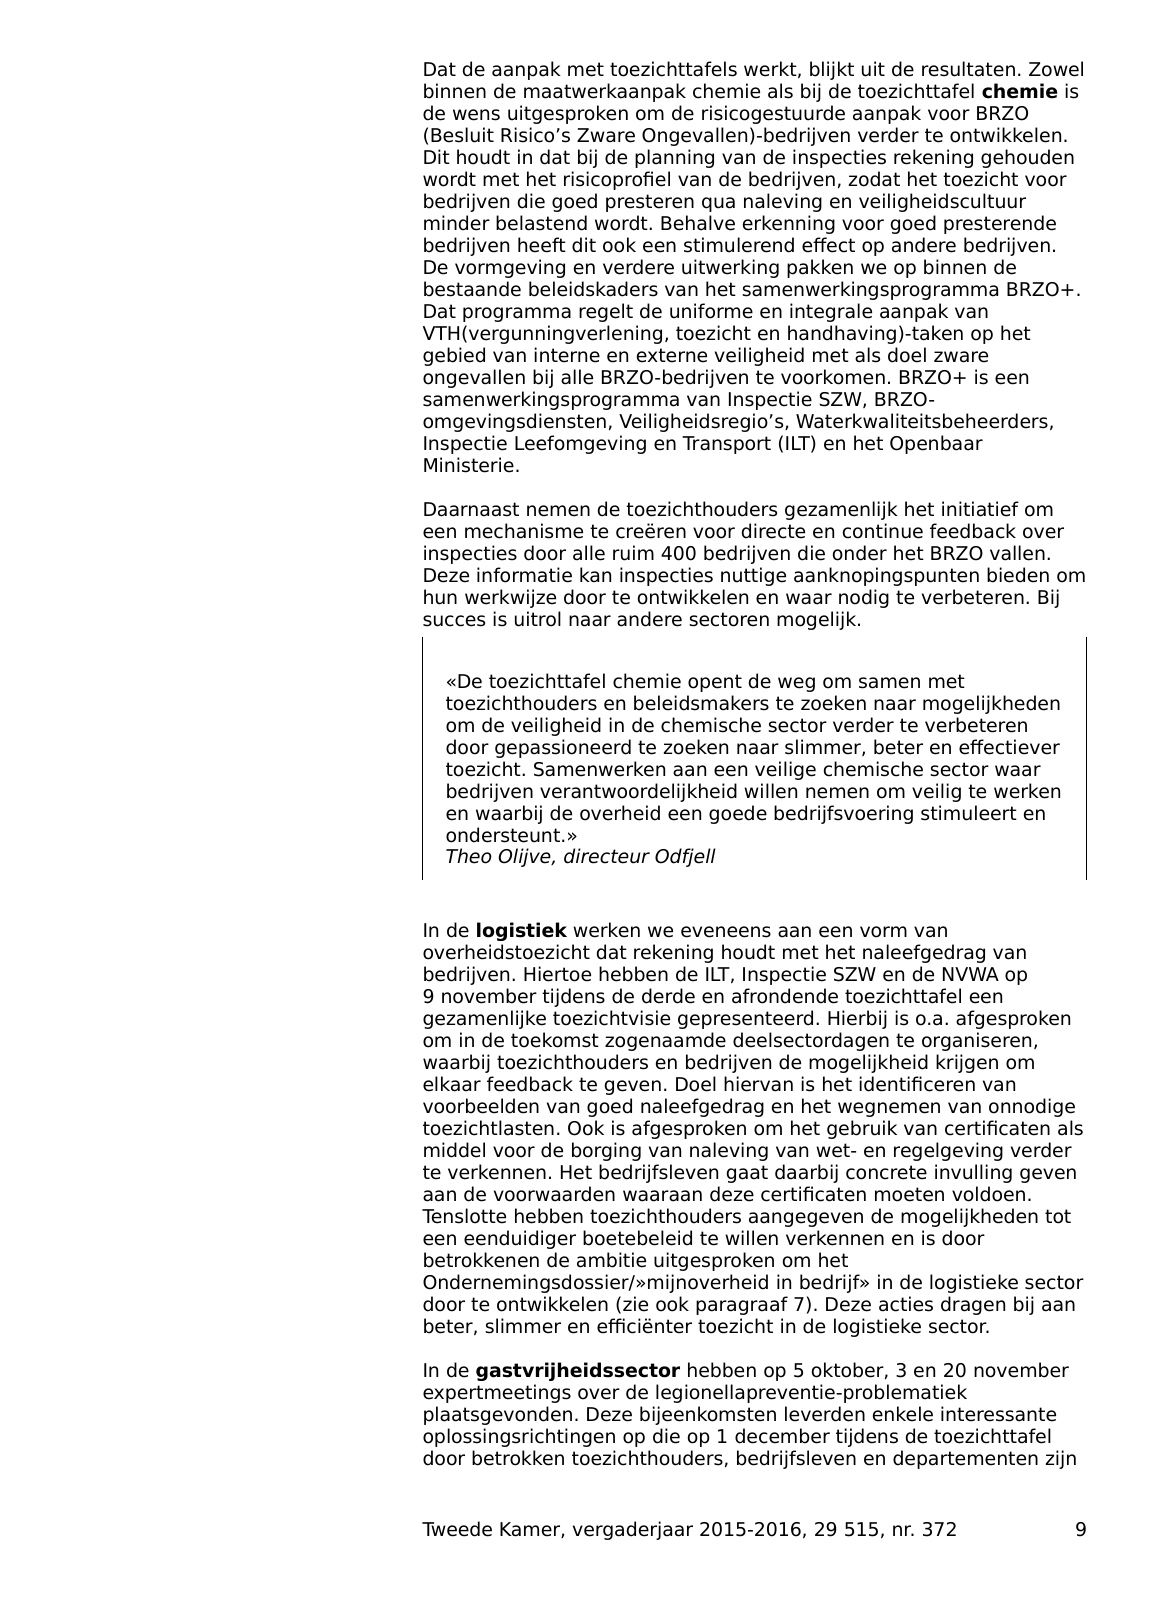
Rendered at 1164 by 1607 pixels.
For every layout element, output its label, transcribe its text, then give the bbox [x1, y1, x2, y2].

text In de logistiek werken we eveneens aan een vorm van overheidstoezicht dat rekening houdt met het naleefgedrag van bedrijven. Hiertoe hebben de ILT, Inspectie SZW en de NVWA op 9 november tijdens de derde en afrondende toezichttafel een gezamenlijke toezichtvisie gepresenteerd. Hierbij is o.a. afgesproken om in de toekomst zogenaamde deelsectordagen te organiseren, waarbij toezichthouders en bedrijven de mogelijkheid krijgen om elkaar feedback te geven. Doel hiervan is het identificeren van voorbeelden van goed naleefgedrag en het wegnemen van onnodige toezichtlasten. Ook is afgesproken om het gebruik van certificaten als middel voor de borging van naleving van wet- en regelgeving verder te verkennen. Het bedrijfsleven gaat daarbij concrete invulling geven aan de voorwaarden waaraan deze certificaten moeten voldoen. Tenslotte hebben toezichthouders aangegeven de mogelijkheden tot een eenduidiger boetebeleid te willen verkennen en is door betrokkenen de ambitie uitgesproken om het Ondernemingsdossier/»mijnoverheid in bedrijf» in de logistieke sector door te ontwikkelen (zie ook paragraaf 7). Deze acties dragen bij aan beter, slimmer en efficiënter toezicht in de logistieke sector. [422, 920, 1087, 1338]
text Dat de aanpak met toezichttafels werkt, blijkt uit de resultaten. Zowel binnen de maatwerkaanpak chemie als bij de toezichttafel chemie is de wens uitgesproken om de risicogestuurde aanpak voor BRZO (Besluit Risico’s Zware Ongevallen)-bedrijven verder te ontwikkelen. Dit houdt in dat bij de planning van de inspecties rekening gehouden wordt met het risicoprofiel van de bedrijven, zodat het toezicht voor bedrijven die goed presteren qua naleving en veiligheidscultuur minder belastend wordt. Behalve erkenning voor goed presterende bedrijven heeft dit ook een stimulerend effect op andere bedrijven. De vormgeving en verdere uitwerking pakken we op binnen de bestaande beleidskaders van het samenwerkingsprogramma BRZO+. Dat programma regelt de uniforme en integrale aanpak van VTH(vergunningverlening, toezicht en handhaving)-taken op het gebied van interne en externe veiligheid met als doel zware ongevallen bij alle BRZO-bedrijven te voorkomen. BRZO+ is een samenwerkingsprogramma van Inspectie SZW, BRZO-omgevingsdiensten, Veiligheidsregio’s, Waterkwaliteitsbeheerders, Inspectie Leefomgeving en Transport (ILT) en het Openbaar Ministerie. [422, 59, 1087, 477]
table_header «De toezichttafel chemie opent de weg om samen met toezichthouders en beleidsmakers te zoeken naar mogelijkheden om de veiligheid in de chemische sector verder te verbeteren door gepassioneerd te zoeken naar slimmer, beter en effectiever toezicht. Samenwerken aan een veilige chemische sector waar bedrijven verantwoordelijkheid willen nemen om veilig te werken en waarbij de overheid een goede bedrijfsvoering stimuleert en ondersteunt.» Theo Olijve, directeur Odfjell [423, 637, 1086, 880]
text Daarnaast nemen de toezichthouders gezamenlijk het initiatief om een mechanisme te creëren voor directe en continue feedback over inspecties door alle ruim 400 bedrijven die onder het BRZO vallen. Deze informatie kan inspecties nuttige aanknopingspunten bieden om hun werkwijze door te ontwikkelen en waar nodig te verbeteren. Bij succes is uitrol naar andere sectoren mogelijk. [422, 499, 1087, 631]
text In de gastvrijheidssector hebben op 5 oktober, 3 en 20 november expertmeetings over de legionellapreventie-problematiek plaatsgevonden. Deze bijeenkomsten leverden enkele interessante oplossingsrichtingen op die op 1 december tijdens de toezichttafel door betrokken toezichthouders, bedrijfsleven en departementen zijn [422, 1360, 1087, 1470]
